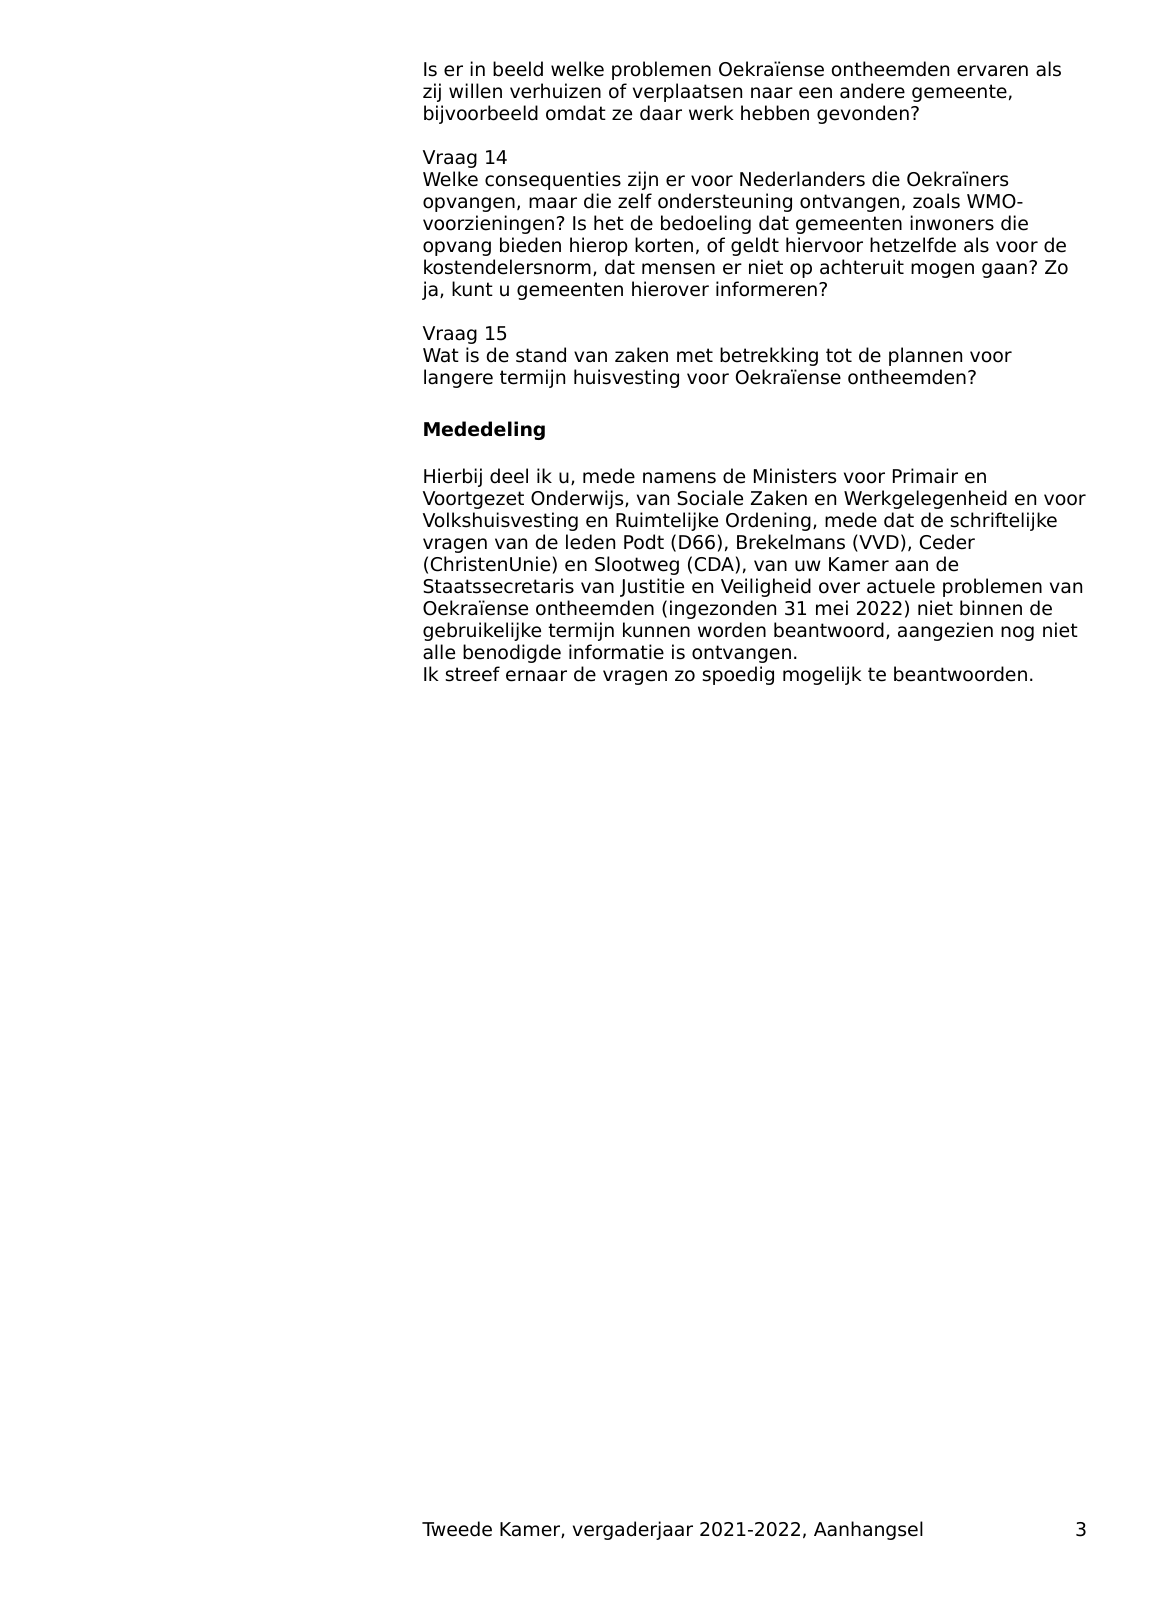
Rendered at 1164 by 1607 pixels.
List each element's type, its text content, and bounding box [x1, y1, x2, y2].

text Wat is de stand van zaken met betrekking tot de plannen voor langere termijn huisvesting voor Oekraïense ontheemden? [422, 345, 1087, 389]
text Vraag 15 [422, 323, 1087, 345]
text Welke consequenties zijn er voor Nederlanders die Oekraïners opvangen, maar die zelf ondersteuning ontvangen, zoals WMO-voorzieningen? Is het de bedoeling dat gemeenten inwoners die opvang bieden hierop korten, of geldt hiervoor hetzelfde als voor de kostendelersnorm, dat mensen er niet op achteruit mogen gaan? Zo ja, kunt u gemeenten hierover informeren? [422, 169, 1087, 301]
text Hierbij deel ik u, mede namens de Ministers voor Primair en Voortgezet Onderwijs, van Sociale Zaken en Werkgelegenheid en voor Volkshuisvesting en Ruimtelijke Ordening, mede dat de schriftelijke vragen van de leden Podt (D66), Brekelmans (VVD), Ceder (ChristenUnie) en Slootweg (CDA), van uw Kamer aan de Staatssecretaris van Justitie en Veiligheid over actuele problemen van Oekraïense ontheemden (ingezonden 31 mei 2022) niet binnen de gebruikelijke termijn kunnen worden beantwoord, aangezien nog niet alle benodigde informatie is ontvangen. [422, 466, 1087, 664]
text Is er in beeld welke problemen Oekraïense ontheemden ervaren als zij willen verhuizen of verplaatsen naar een andere gemeente, bijvoorbeeld omdat ze daar werk hebben gevonden? [422, 59, 1087, 125]
text Vraag 14 [422, 147, 1087, 169]
subtitle Mededeling [422, 419, 1087, 441]
text Ik streef ernaar de vragen zo spoedig mogelijk te beantwoorden. [422, 664, 1087, 686]
